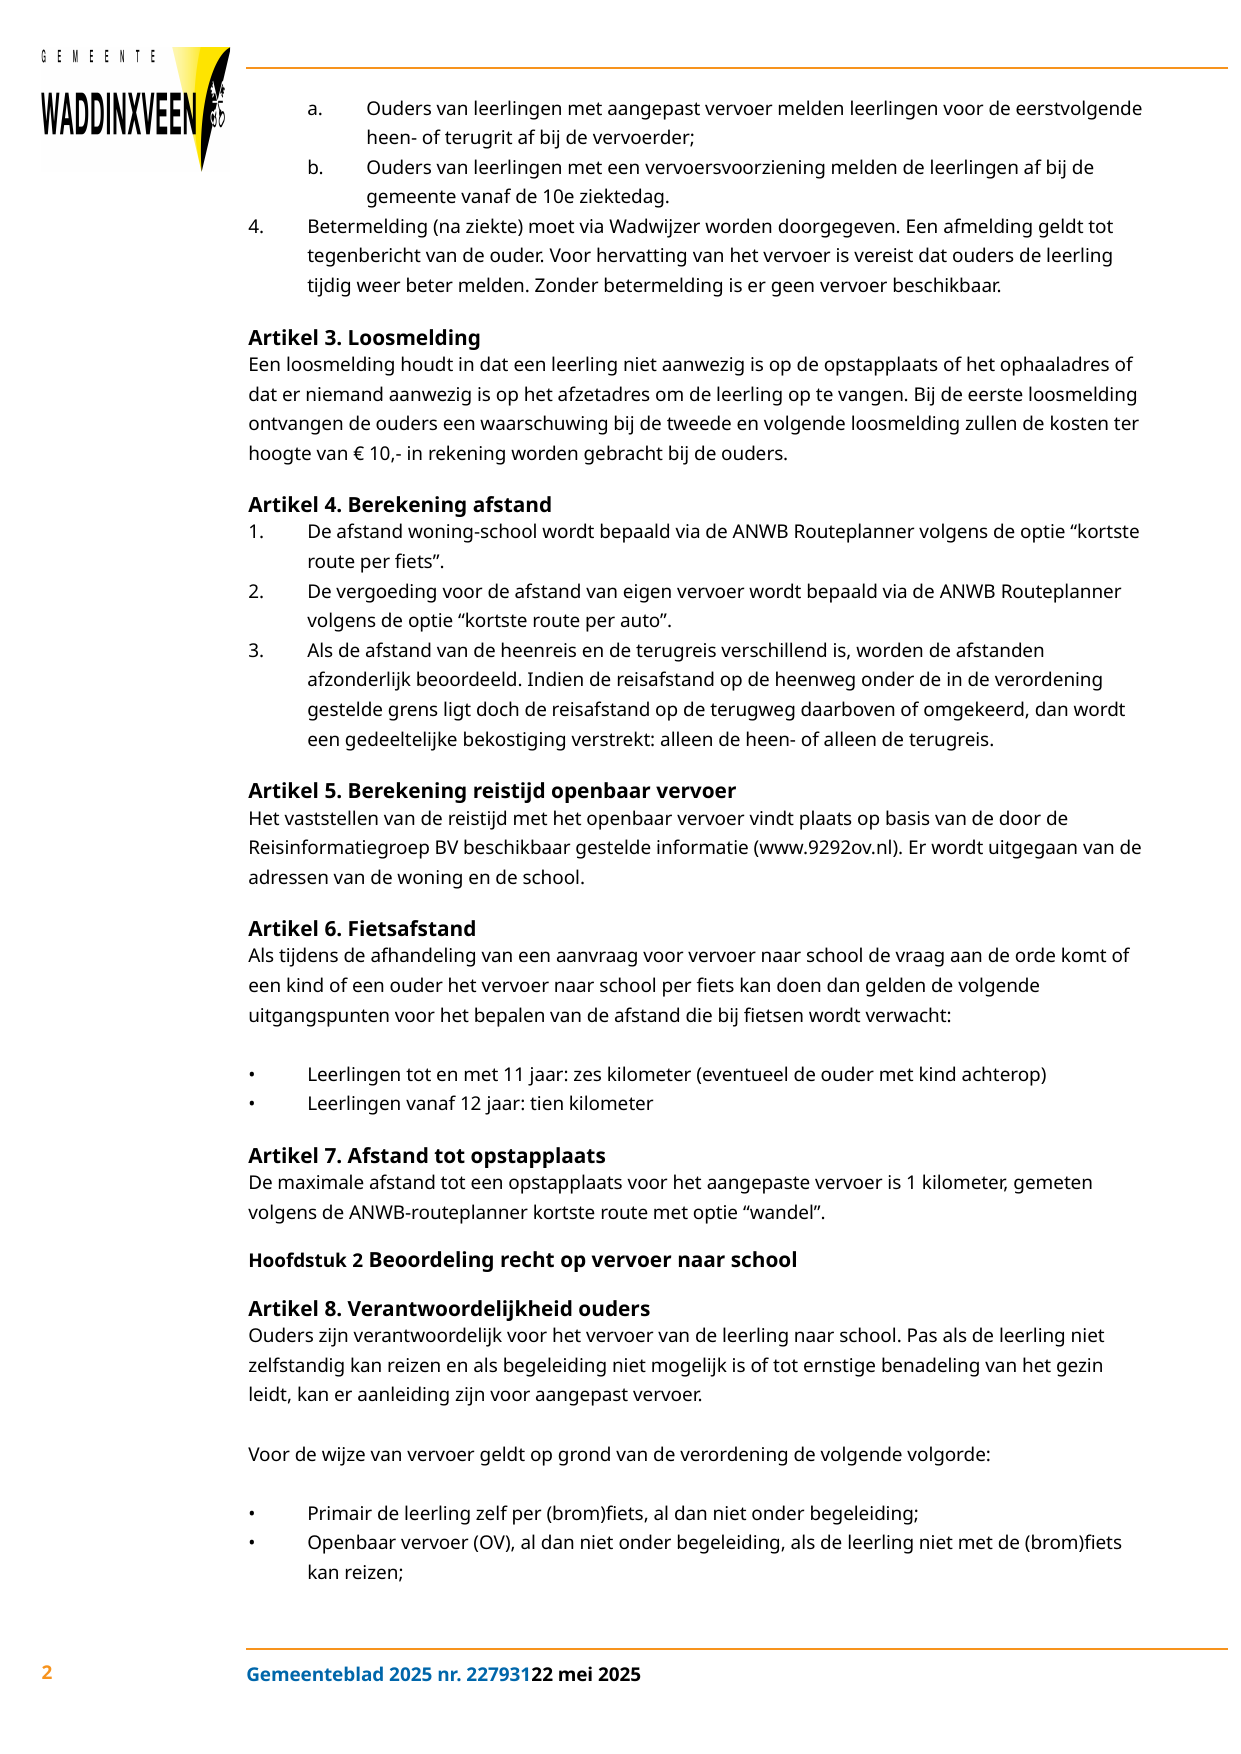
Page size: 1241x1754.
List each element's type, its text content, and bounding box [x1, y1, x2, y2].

list Primair de leerling zelf per (brom)fiets, al dan niet onder begeleiding; [248, 1500, 1152, 1526]
list Betermelding (na ziekte) moet via Wadwijzer worden doorgegeven. Een afmelding geldt tot tegenbericht van de ouder. Voor hervatting van het vervoer is vereist dat ouders de leerling tijdig weer beter melden. Zonder betermelding is er geen vervoer beschikbaar. [248, 213, 1152, 298]
text Artikel 5. Berekening reistijd openbaar vervoer [248, 776, 1152, 805]
text Hoofdstuk 2 Beoordeling recht op vervoer naar school [248, 1245, 1152, 1273]
list De afstand woning-school wordt bepaald via de ANWB Routeplanner volgens de optie “kortste route per fiets”. [248, 519, 1152, 574]
list Als de afstand van de heenreis en de terugreis verschillend is, worden de afstanden afzonderlijk beoordeeld. Indien de reisafstand op de heenweg onder de in de verordening gestelde grens ligt doch de reisafstand op de terugweg daarboven of omgekeerd, dan wordt een gedeeltelijke bekostiging verstrekt: alleen de heen- of alleen de terugreis. [248, 637, 1152, 752]
text Artikel 4. Berekening afstand [248, 490, 1152, 519]
text Als tijdens de afhandeling van een aanvraag voor vervoer naar school de vraag aan de orde komt of een kind of een ouder het vervoer naar school per fiets kan doen dan gelden de volgende uitgangspunten voor het bepalen van de afstand die bij fietsen wordt verwacht: [248, 943, 1152, 1028]
text Het vaststellen van de reistijd met het openbaar vervoer vindt plaats op basis van de door de Reisinformatiegroep BV beschikbaar gestelde informatie (www.9292ov.nl). Er wordt uitgegaan van de adressen van de woning en de school. [248, 805, 1152, 889]
text Artikel 7. Afstand tot opstapplaats [248, 1141, 1152, 1169]
text Voor de wijze van vervoer geldt op grond van de verordening de volgende volgorde: [248, 1441, 1152, 1466]
text Ouders zijn verantwoordelijk voor het vervoer van de leerling naar school. Pas als de leerling niet zelfstandig kan reizen en als begeleiding niet mogelijk is of tot ernstige benadeling van het gezin leidt, kan er aanleiding zijn voor aangepast vervoer. [248, 1322, 1152, 1407]
list De vergoeding voor de afstand van eigen vervoer wordt bepaald via de ANWB Routeplanner volgens de optie “kortste route per auto”. [248, 578, 1152, 633]
list Leerlingen vanaf 12 jaar: tien kilometer [248, 1091, 1152, 1116]
text De maximale afstand tot een opstapplaats voor het aangepaste vervoer is 1 kilometer, gemeten volgens de ANWB-routeplanner kortste route met optie “wandel”. [248, 1169, 1152, 1225]
list Ouders van leerlingen met een vervoersvoorziening melden de leerlingen af bij de gemeente vanaf de 10e ziektedag. [307, 154, 1152, 209]
list Ouders van leerlingen met aangepast vervoer melden leerlingen voor de eerstvolgende heen- of terugrit af bij de vervoerder; [307, 95, 1152, 150]
text Artikel 6. Fietsafstand [248, 914, 1152, 943]
picture [41, 47, 231, 172]
list Openbaar vervoer (OV), al dan niet onder begeleiding, als de leerling niet met de (brom)fiets kan reizen; [248, 1529, 1152, 1585]
text Artikel 8. Verantwoordelijkheid ouders [248, 1294, 1152, 1322]
list Leerlingen tot en met 11 jaar: zes kilometer (eventueel de ouder met kind achterop) [248, 1061, 1152, 1087]
text Een loosmelding houdt in dat een leerling niet aanwezig is op de opstapplaats of het ophaaladres of dat er niemand aanwezig is op het afzetadres om de leerling op te vangen. Bij de eerste loosmelding ontvangen de ouders een waarschuwing bij de tweede en volgende loosmelding zullen de kosten ter hoogte van € 10,- in rekening worden gebracht bij de ouders. [248, 351, 1152, 466]
text Artikel 3. Loosmelding [248, 323, 1152, 351]
